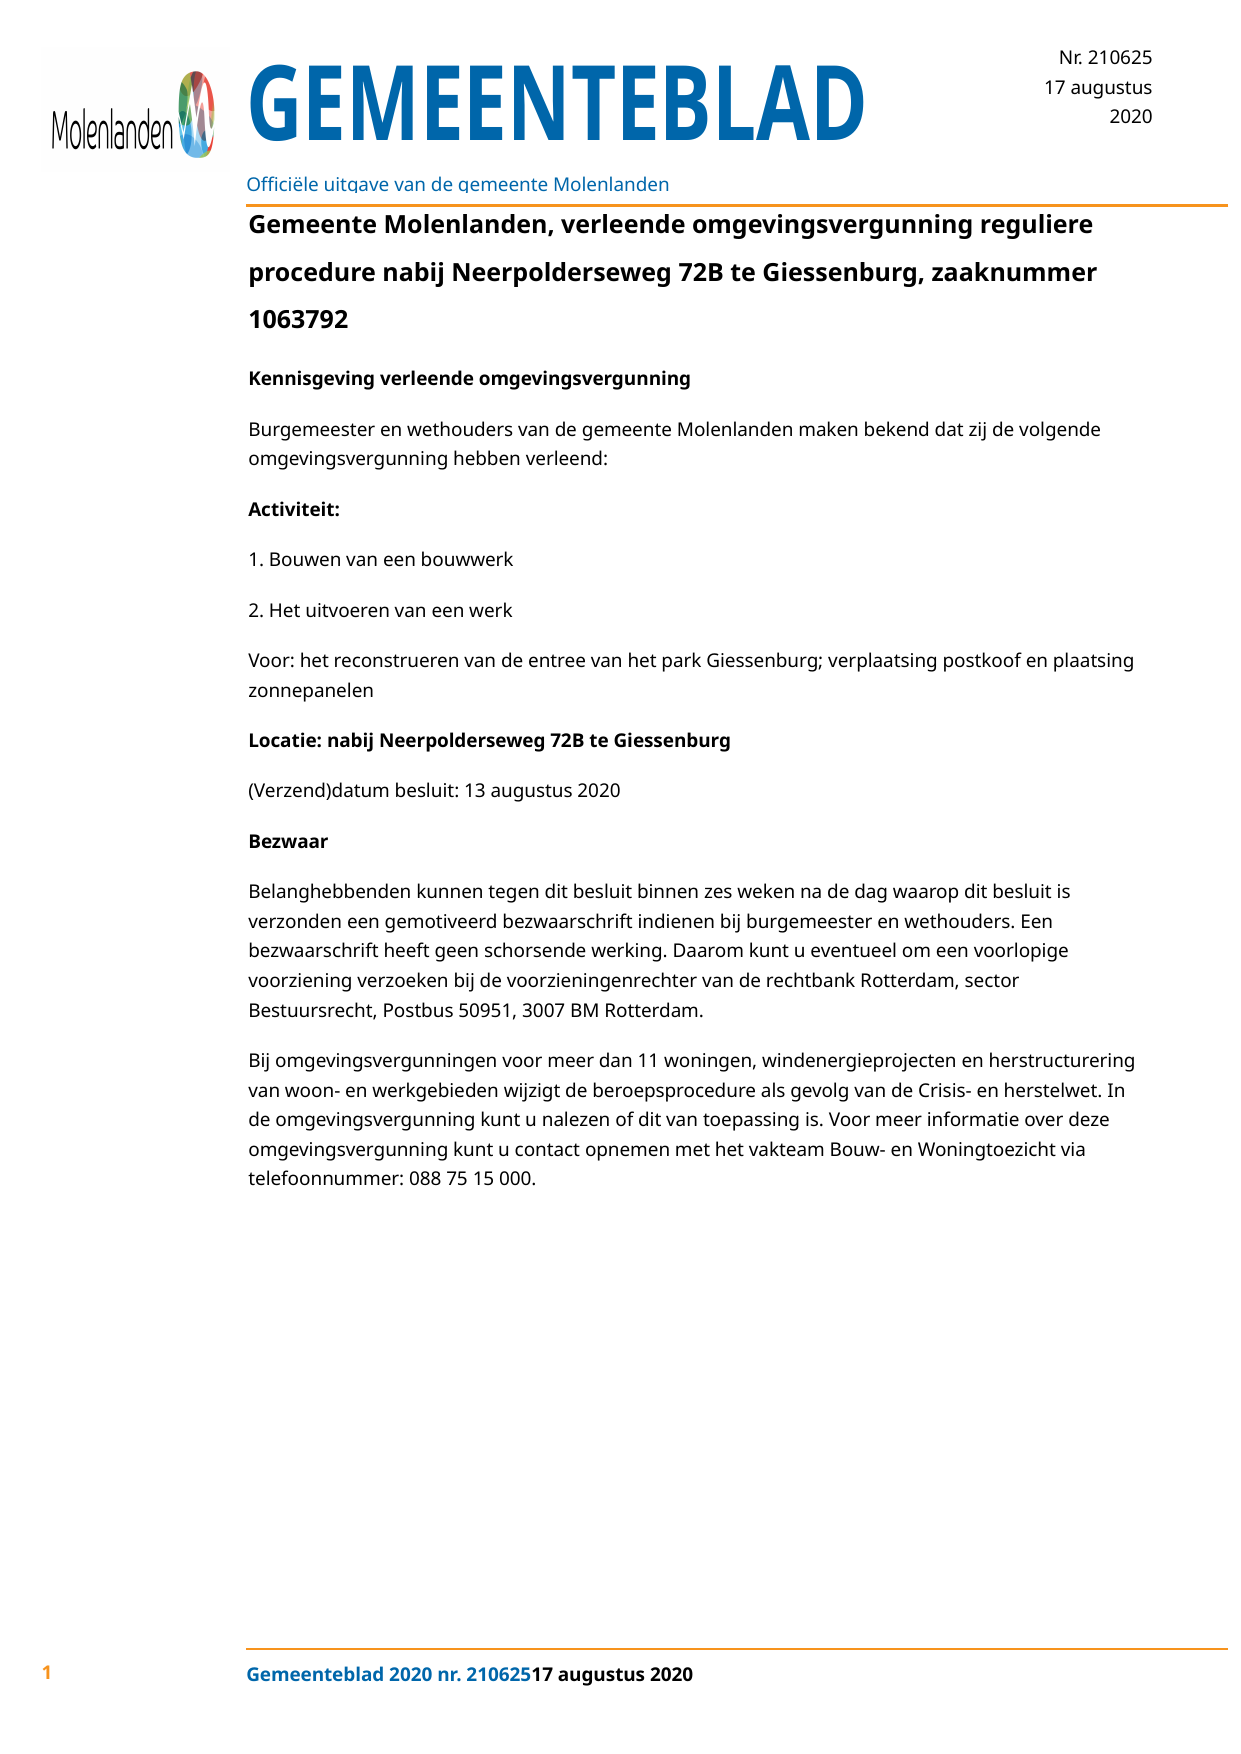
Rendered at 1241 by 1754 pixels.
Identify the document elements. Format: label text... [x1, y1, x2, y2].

text Kennisgeving verleende omgevingsvergunning [248, 366, 1152, 391]
text Belanghebbenden kunnen tegen dit besluit binnen zes weken na de dag waarop dit besluit is verzonden een gemotiveerd bezwaarschrift indienen bij burgemeester en wethouders. Een bezwaarschrift heeft geen schorsende werking. Daarom kunt u eventueel om een voorlopige voorziening verzoeken bij de voorzieningenrechter van de rechtbank Rotterdam, sector Bestuursrecht, Postbus 50951, 3007 BM Rotterdam. [248, 878, 1152, 1022]
text (Verzend)datum besluit: 13 augustus 2020 [248, 778, 1152, 803]
text Gemeente Molenlanden, verleende omgevingsvergunning reguliere procedure nabij Neerpolderseweg 72B te Giessenburg, zaaknummer 1063792 [248, 207, 1152, 336]
text Activiteit: [248, 496, 1152, 522]
text Burgemeester en wethouders van de gemeente Molenlanden maken bekend dat zij de volgende omgevingsvergunning hebben verleend: [248, 416, 1152, 471]
text Voor: het reconstrueren van de entree van het park Giessenburg; verplaatsing postkoof en plaatsing zonnepanelen [248, 647, 1152, 702]
text 1. Bouwen van een bouwwerk [248, 546, 1152, 572]
picture [41, 47, 231, 172]
text 2. Het uitvoeren van een werk [248, 597, 1152, 622]
text Bezwaar [248, 828, 1152, 854]
text Bij omgevingsvergunningen voor meer dan 11 woningen, windenergieprojecten en herstructurering van woon- en werkgebieden wijzigt de beroepsprocedure als gevolg van de Crisis- en herstelwet. In de omgevingsvergunning kunt u nalezen of dit van toepassing is. Voor meer informatie over deze omgevingsvergunning kunt u contact opnemen met het vakteam Bouw- en Woningtoezicht via telefoonnummer: 088 75 15 000. [248, 1047, 1152, 1191]
text Locatie: nabij Neerpolderseweg 72B te Giessenburg [248, 727, 1152, 753]
